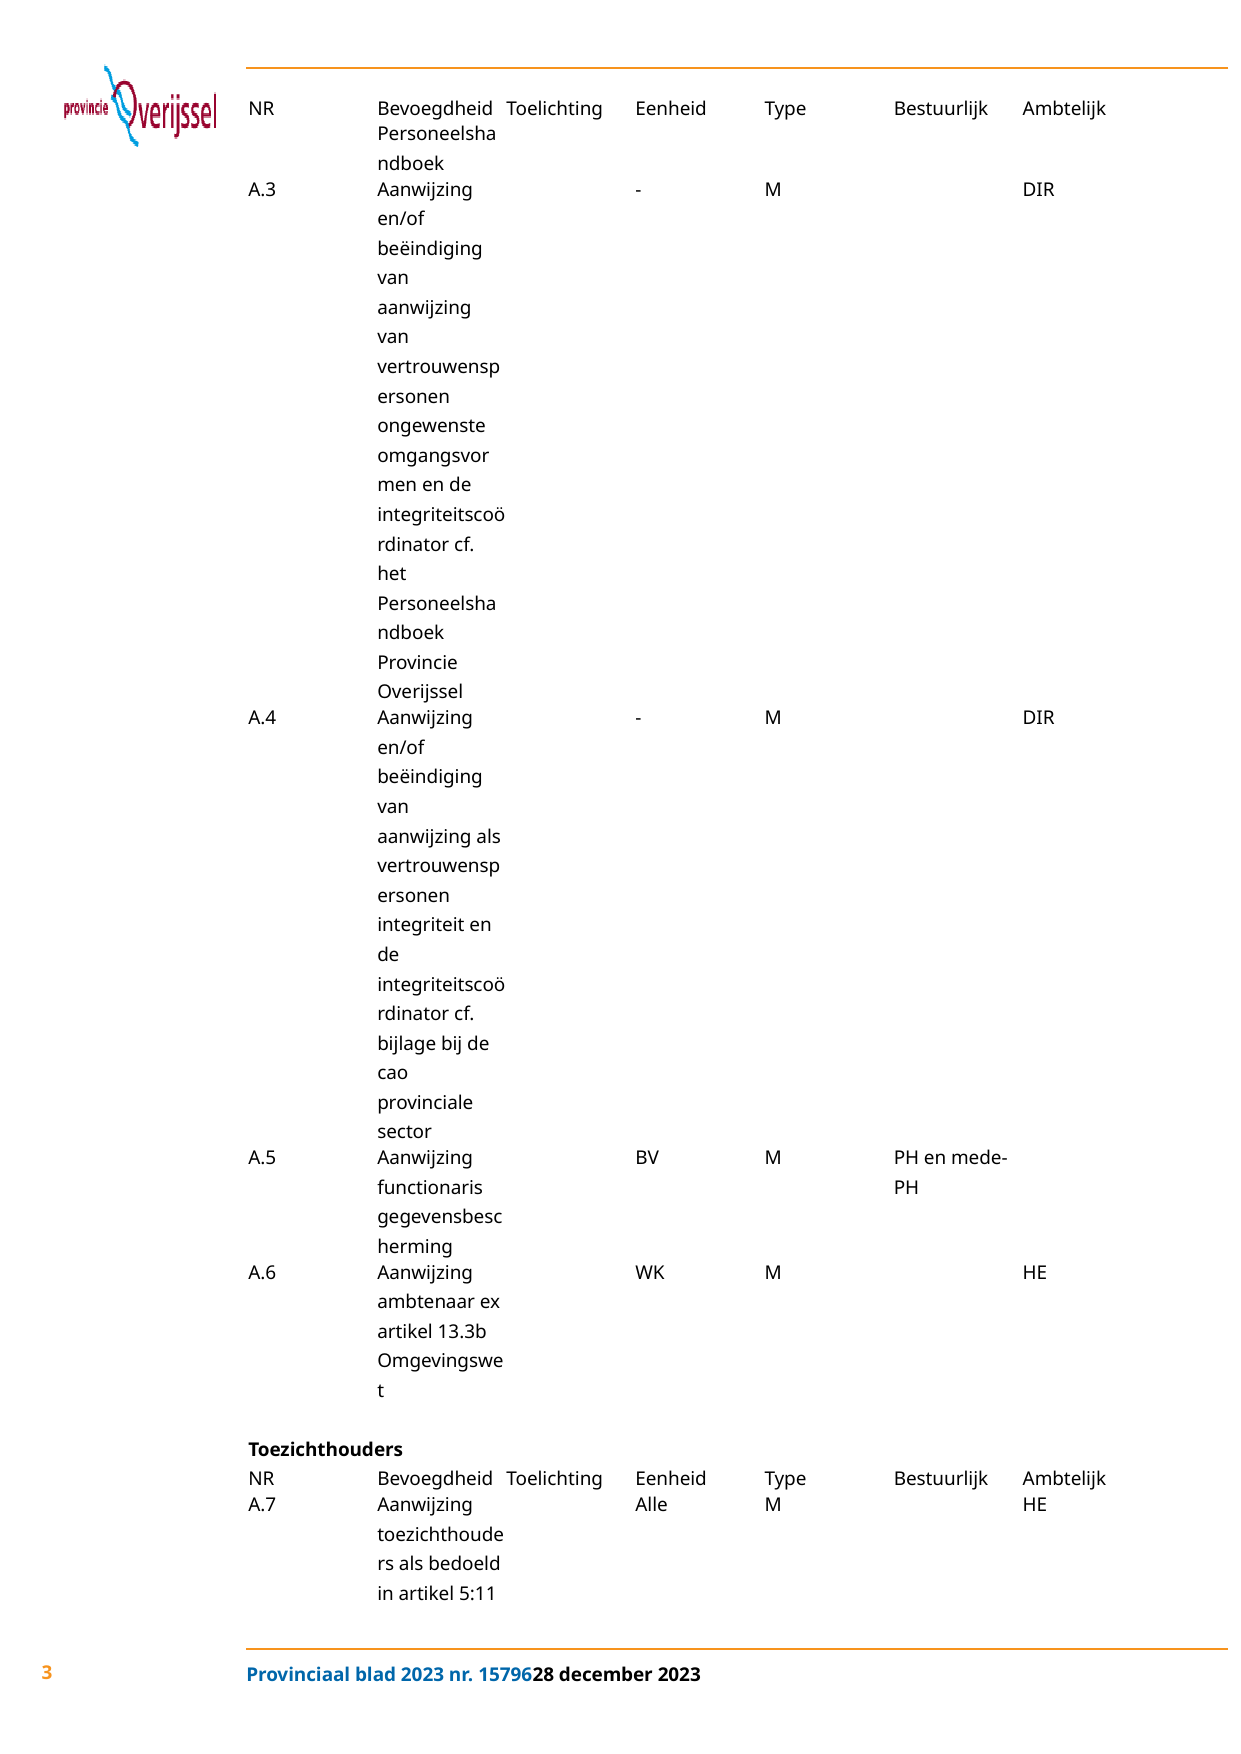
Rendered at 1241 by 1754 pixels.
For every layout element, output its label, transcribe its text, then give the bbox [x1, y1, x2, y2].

table_header Type [764, 1465, 893, 1491]
table_header Eenheid [635, 95, 764, 121]
table_header Ambtelijk [1023, 1465, 1152, 1491]
table_cell A.6 [248, 1259, 377, 1403]
table_cell [894, 1491, 1022, 1606]
table_cell BV [635, 1144, 764, 1259]
table_cell Personeelshandboek [377, 121, 506, 176]
table_header Bestuurlijk [894, 1465, 1022, 1491]
table_header Ambtelijk [1023, 95, 1152, 121]
table_cell PH en mede-PH [894, 1144, 1022, 1259]
table_cell A.7 [248, 1491, 377, 1606]
table_cell M [764, 176, 893, 704]
table_cell [1023, 1144, 1152, 1259]
table_cell - [635, 176, 764, 704]
table_header Bestuurlijk [894, 95, 1022, 121]
table_cell [506, 1491, 635, 1606]
table_header Type [764, 95, 893, 121]
table_cell A.3 [248, 176, 377, 704]
table_cell [635, 121, 764, 176]
table_cell [894, 705, 1022, 1144]
table_header Toelichting [506, 95, 635, 121]
table_cell HE [1023, 1259, 1152, 1403]
table_cell [506, 1144, 635, 1259]
table_cell [894, 1259, 1022, 1403]
table_cell [894, 121, 1022, 176]
table_cell A.4 [248, 705, 377, 1144]
table_cell [506, 176, 635, 704]
table_cell DIR [1023, 705, 1152, 1144]
table_cell M [764, 705, 893, 1144]
table_cell [248, 121, 377, 176]
table_header Bevoegdheid [377, 95, 506, 121]
table_cell [1023, 121, 1152, 176]
table_cell [506, 1259, 635, 1403]
table_cell Aanwijzing en/of beëindiging van aanwijzing als vertrouwenspersonen integriteit en de integriteitscoördinator cf. bijlage bij de cao provinciale sector [377, 705, 506, 1144]
table_cell WK [635, 1259, 764, 1403]
table_cell Aanwijzing functionaris gegevensbescherming [377, 1144, 506, 1259]
table_header Eenheid [635, 1465, 764, 1491]
picture [41, 47, 231, 172]
table_cell Aanwijzing ambtenaar ex artikel 13.3b Omgevingswet [377, 1259, 506, 1403]
table_cell - [635, 705, 764, 1144]
table_cell Aanwijzing toezichthouders als bedoeld in artikel 5:11 [377, 1491, 506, 1606]
table_header NR [248, 1465, 377, 1491]
table_header Bevoegdheid [377, 1465, 506, 1491]
table_cell Alle [635, 1491, 764, 1606]
table_cell Aanwijzing en/of beëindiging van aanwijzing van vertrouwenspersonen ongewenste omgangsvormen en de integriteitscoördinator cf. het Personeelshandboek Provincie Overijssel [377, 176, 506, 704]
table_cell M [764, 1259, 893, 1403]
table_cell A.5 [248, 1144, 377, 1259]
table_cell [506, 121, 635, 176]
table_cell M [764, 1491, 893, 1606]
table_header NR [248, 95, 377, 121]
table_cell M [764, 1144, 893, 1259]
table_cell DIR [1023, 176, 1152, 704]
table_cell HE [1023, 1491, 1152, 1606]
text Toezichthouders [248, 1436, 1152, 1461]
table_cell [506, 705, 635, 1144]
table_cell [764, 121, 893, 176]
table_cell [894, 176, 1022, 704]
table_header Toelichting [506, 1465, 635, 1491]
